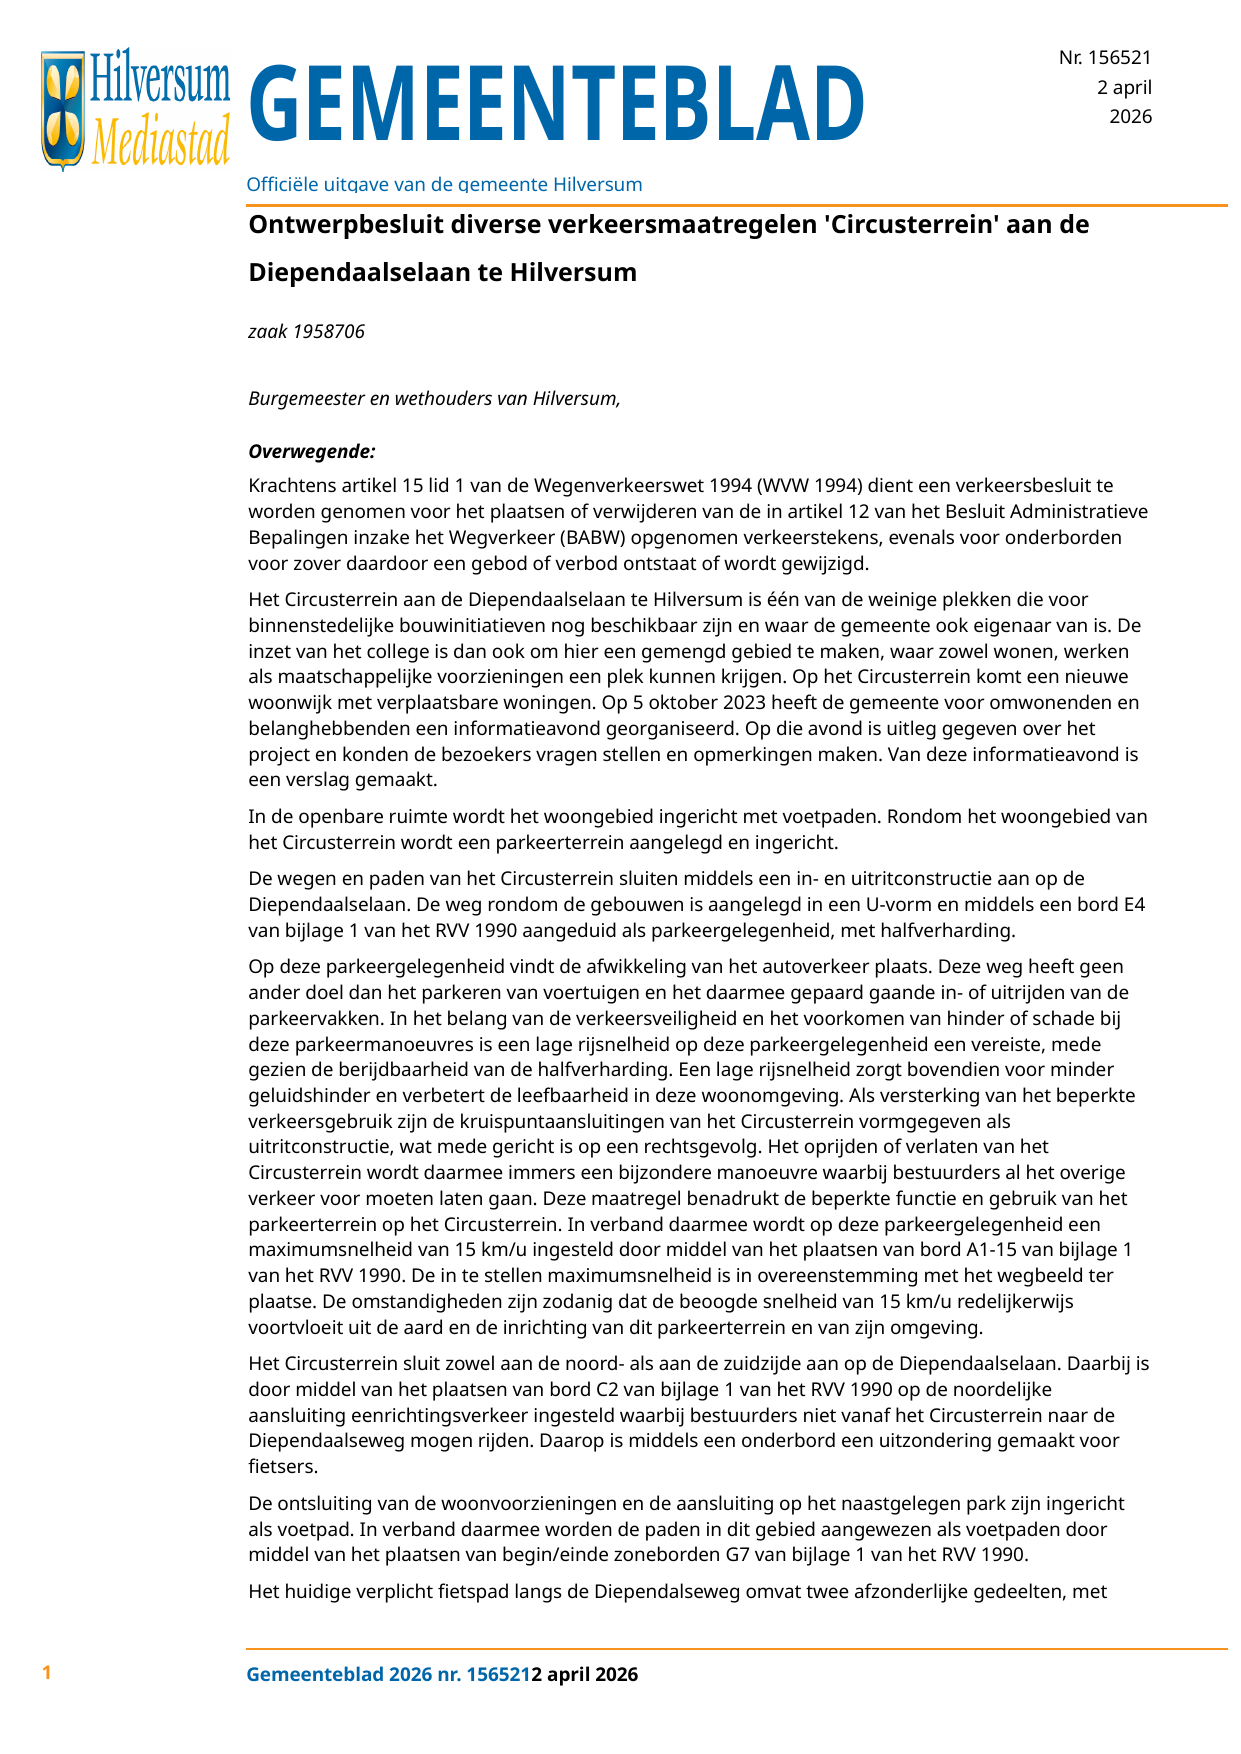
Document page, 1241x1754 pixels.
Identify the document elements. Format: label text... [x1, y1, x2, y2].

text Burgemeester en wethouders van Hilversum, [248, 386, 1152, 411]
text Ontwerpbesluit diverse verkeersmaatregelen 'Circusterrein' aan de Diependaalselaan te Hilversum [248, 207, 1152, 288]
picture [41, 47, 231, 172]
text De wegen en paden van het Circusterrein sluiten middels een in- en uitritconstructie aan op de Diependaalselaan. De weg rondom de gebouwen is aangelegd in een U-vorm en middels een bord E4 van bijlage 1 van het RVV 1990 aangeduid als parkeergelegenheid, met halfverharding. [248, 866, 1152, 943]
text Krachtens artikel 15 lid 1 van de Wegenverkeerswet 1994 (WVW 1994) dient een verkeersbesluit te worden genomen voor het plaatsen of verwijderen van de in artikel 12 van het Besluit Administratieve Bepalingen inzake het Wegverkeer (BABW) opgenomen verkeerstekens, evenals voor onderborden voor zover daardoor een gebod of verbod ontstaat of wordt gewijzigd. [248, 472, 1152, 575]
text Overwegende: [248, 438, 1152, 464]
text Het Circusterrein sluit zowel aan de noord- als aan de zuidzijde aan op de Diependaalselaan. Daarbij is door middel van het plaatsen van bord C2 van bijlage 1 van het RVV 1990 op de noordelijke aansluiting eenrichtingsverkeer ingesteld waarbij bestuurders niet vanaf het Circusterrein naar de Diependaalseweg mogen rijden. Daarop is middels een onderbord een uitzondering gemaakt voor fietsers. [248, 1351, 1152, 1479]
text Het Circusterrein aan de Diependaalselaan te Hilversum is één van de weinige plekken die voor binnenstedelijke bouwinitiatieven nog beschikbaar zijn en waar de gemeente ook eigenaar van is. De inzet van het college is dan ook om hier een gemengd gebied te maken, waar zowel wonen, werken als maatschappelijke voorzieningen een plek kunnen krijgen. Op het Circusterrein komt een nieuwe woonwijk met verplaatsbare woningen. Op 5 oktober 2023 heeft de gemeente voor omwonenden en belanghebbenden een informatieavond georganiseerd. Op die avond is uitleg gegeven over het project en konden de bezoekers vragen stellen en opmerkingen maken. Van deze informatieavond is een verslag gemaakt. [248, 586, 1152, 792]
text Het huidige verplicht fietspad langs de Diependalseweg omvat twee afzonderlijke gedeelten, met [248, 1578, 1152, 1604]
text Op deze parkeergelegenheid vindt de afwikkeling van het autoverkeer plaats. Deze weg heeft geen ander doel dan het parkeren van voertuigen en het daarmee gepaard gaande in- of uitrijden van de parkeervakken. In het belang van de verkeersveiligheid en het voorkomen van hinder of schade bij deze parkeermanoeuvres is een lage rijsnelheid op deze parkeergelegenheid een vereiste, mede gezien de berijdbaarheid van de halfverharding. Een lage rijsnelheid zorgt bovendien voor minder geluidshinder en verbetert de leefbaarheid in deze woonomgeving. Als versterking van het beperkte verkeersgebruik zijn de kruispuntaansluitingen van het Circusterrein vormgegeven als uitritconstructie, wat mede gericht is op een rechtsgevolg. Het oprijden of verlaten van het Circusterrein wordt daarmee immers een bijzondere manoeuvre waarbij bestuurders al het overige verkeer voor moeten laten gaan. Deze maatregel benadrukt de beperkte functie en gebruik van het parkeerterrein op het Circusterrein. In verband daarmee wordt op deze parkeergelegenheid een maximumsnelheid van 15 km/u ingesteld door middel van het plaatsen van bord A1-15 van bijlage 1 van het RVV 1990. De in te stellen maximumsnelheid is in overeenstemming met het wegbeeld ter plaatse. De omstandigheden zijn zodanig dat de beoogde snelheid van 15 km/u redelijkerwijs voortvloeit uit de aard en de inrichting van dit parkeerterrein en van zijn omgeving. [248, 954, 1152, 1339]
text zaak 1958706 [248, 318, 1152, 344]
text De ontsluiting van de woonvoorzieningen en de aansluiting op het naastgelegen park zijn ingericht als voetpad. In verband daarmee worden de paden in dit gebied aangewezen als voetpaden door middel van het plaatsen van begin/einde zoneborden G7 van bijlage 1 van het RVV 1990. [248, 1490, 1152, 1567]
text In de openbare ruimte wordt het woongebied ingericht met voetpaden. Rondom het woongebied van het Circusterrein wordt een parkeerterrein aangelegd en ingericht. [248, 803, 1152, 854]
